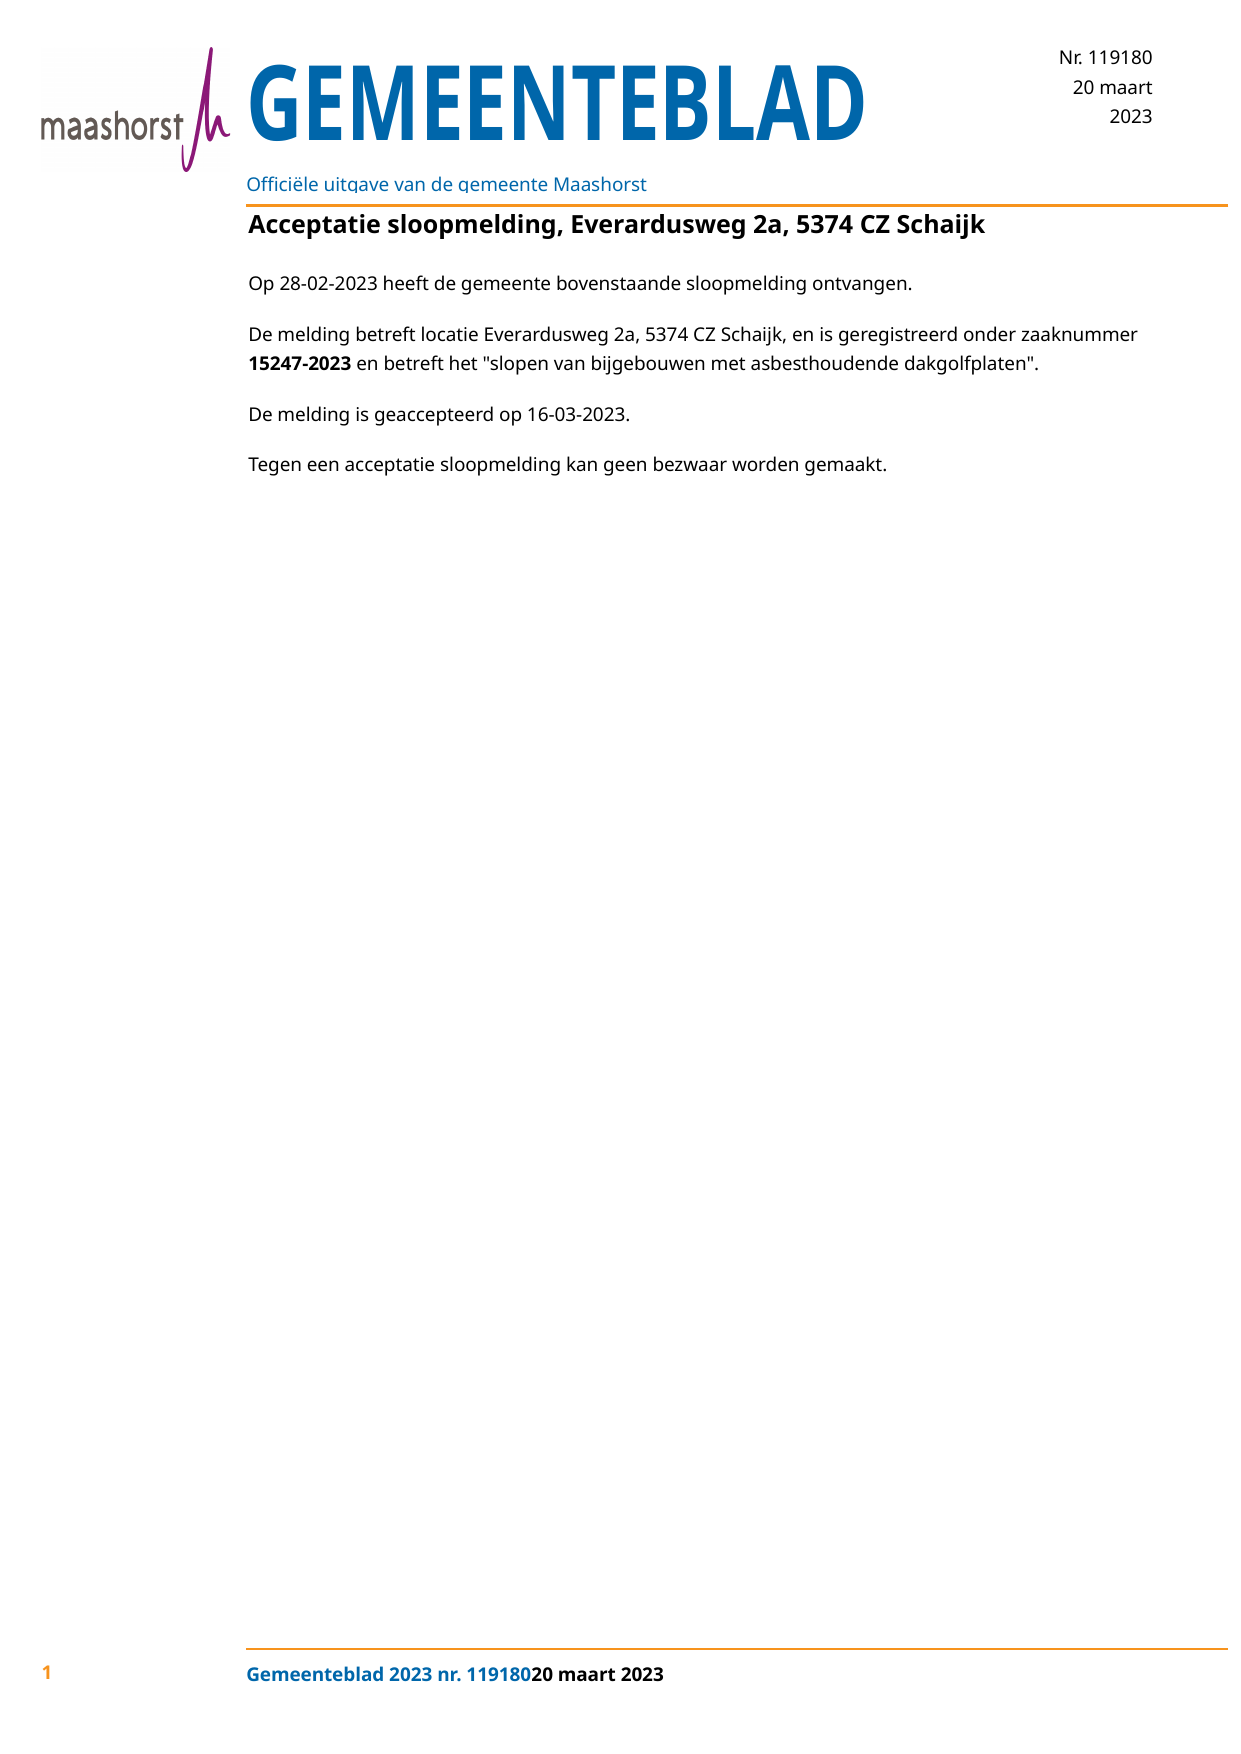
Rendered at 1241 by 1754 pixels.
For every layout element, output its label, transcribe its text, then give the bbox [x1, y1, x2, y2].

text De melding betreft locatie Everardusweg 2a, 5374 CZ Schaijk, en is geregistreerd onder zaaknummer 15247-2023 en betreft het "slopen van bijgebouwen met asbesthoudende dakgolfplaten". [248, 321, 1152, 376]
text De melding is geaccepteerd op 16-03-2023. [248, 401, 1152, 426]
picture [41, 47, 231, 172]
text Acceptatie sloopmelding, Everardusweg 2a, 5374 CZ Schaijk [248, 207, 1152, 241]
text Tegen een acceptatie sloopmelding kan geen bezwaar worden gemaakt. [248, 451, 1152, 477]
text Op 28-02-2023 heeft de gemeente bovenstaande sloopmelding ontvangen. [248, 270, 1152, 296]
